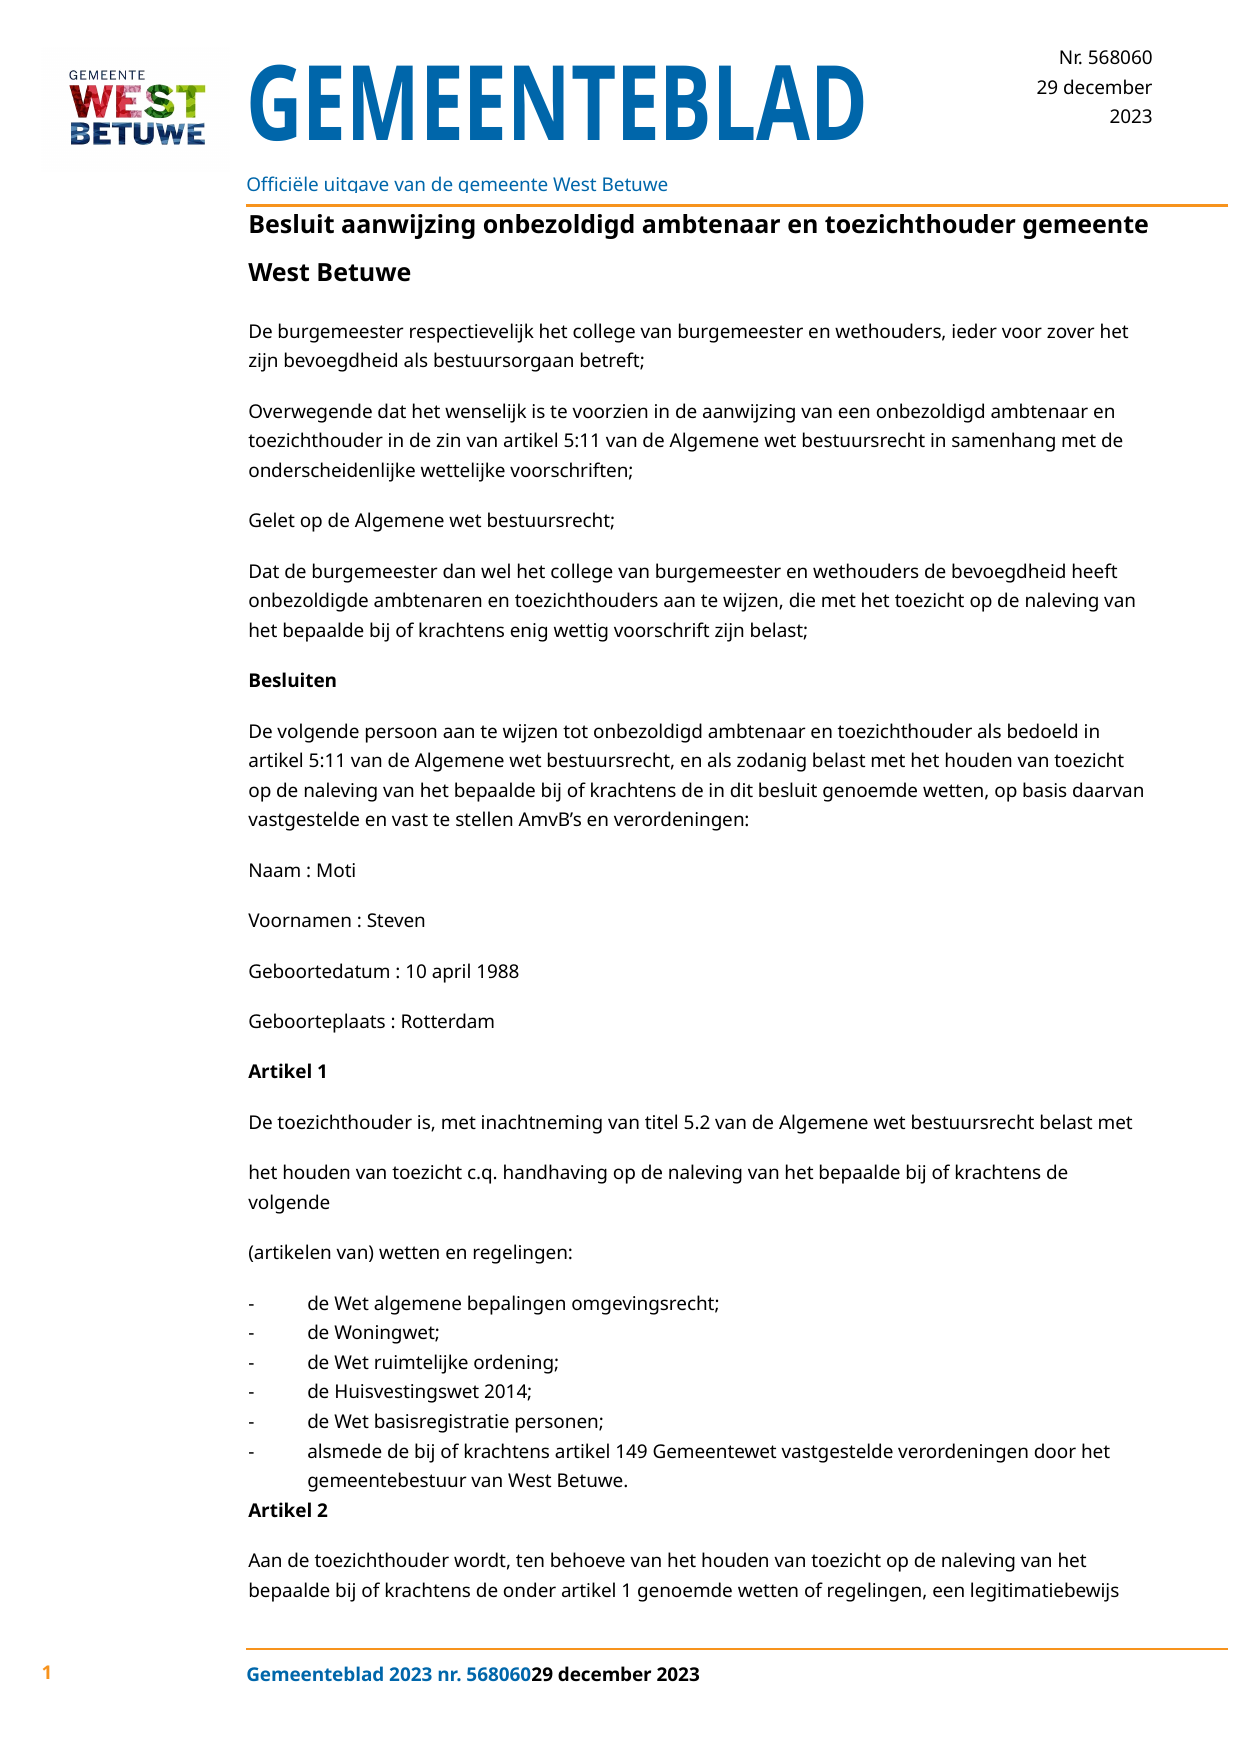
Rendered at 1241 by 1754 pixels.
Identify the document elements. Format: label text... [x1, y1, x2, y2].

list de Wet basisregistratie personen; [248, 1408, 1152, 1434]
list de Wet algemene bepalingen omgevingsrecht; [248, 1290, 1152, 1316]
list de Wet ruimtelijke ordening; [248, 1349, 1152, 1375]
text Artikel 1 [248, 1059, 1152, 1084]
text het houden van toezicht c.q. handhaving op de naleving van het bepaalde bij of krachtens de volgende [248, 1159, 1152, 1215]
text Aan de toezichthouder wordt, ten behoeve van het houden van toezicht op de naleving van het bepaalde bij of krachtens de onder artikel 1 genoemde wetten of regelingen, een legitimatiebewijs [248, 1547, 1152, 1603]
picture [41, 47, 231, 172]
text Besluiten [248, 667, 1152, 693]
text Voornamen : Steven [248, 907, 1152, 933]
text Gelet op de Algemene wet bestuursrecht; [248, 507, 1152, 533]
list alsmede de bij of krachtens artikel 149 Gemeentewet vastgestelde verordeningen door het gemeentebestuur van West Betuwe. [248, 1438, 1152, 1493]
text (artikelen van) wetten en regelingen: [248, 1239, 1152, 1265]
text Artikel 2 [248, 1497, 1152, 1523]
list de Woningwet; [248, 1319, 1152, 1345]
text Overwegende dat het wenselijk is te voorzien in de aanwijzing van een onbezoldigd ambtenaar en toezichthouder in de zin van artikel 5:11 van de Algemene wet bestuursrecht in samenhang met de onderscheidenlijke wettelijke voorschriften; [248, 398, 1152, 483]
text De volgende persoon aan te wijzen tot onbezoldigd ambtenaar en toezichthouder als bedoeld in artikel 5:11 van de Algemene wet bestuursrecht, en als zodanig belast met het houden van toezicht op de naleving van het bepaalde bij of krachtens de in dit besluit genoemde wetten, op basis daarvan vastgestelde en vast te stellen AmvB’s en verordeningen: [248, 718, 1152, 832]
text Geboortedatum : 10 april 1988 [248, 958, 1152, 984]
text Besluit aanwijzing onbezoldigd ambtenaar en toezichthouder gemeente West Betuwe [248, 207, 1152, 288]
text Naam : Moti [248, 857, 1152, 883]
text Geboorteplaats : Rotterdam [248, 1008, 1152, 1034]
text De burgemeester respectievelijk het college van burgemeester en wethouders, ieder voor zover het zijn bevoegdheid als bestuursorgaan betreft; [248, 318, 1152, 373]
list de Huisvestingswet 2014; [248, 1379, 1152, 1404]
text Dat de burgemeester dan wel het college van burgemeester en wethouders de bevoegdheid heeft onbezoldigde ambtenaren en toezichthouders aan te wijzen, die met het toezicht op de naleving van het bepaalde bij of krachtens enig wettig voorschrift zijn belast; [248, 558, 1152, 643]
text De toezichthouder is, met inachtneming van titel 5.2 van de Algemene wet bestuursrecht belast met [248, 1109, 1152, 1135]
